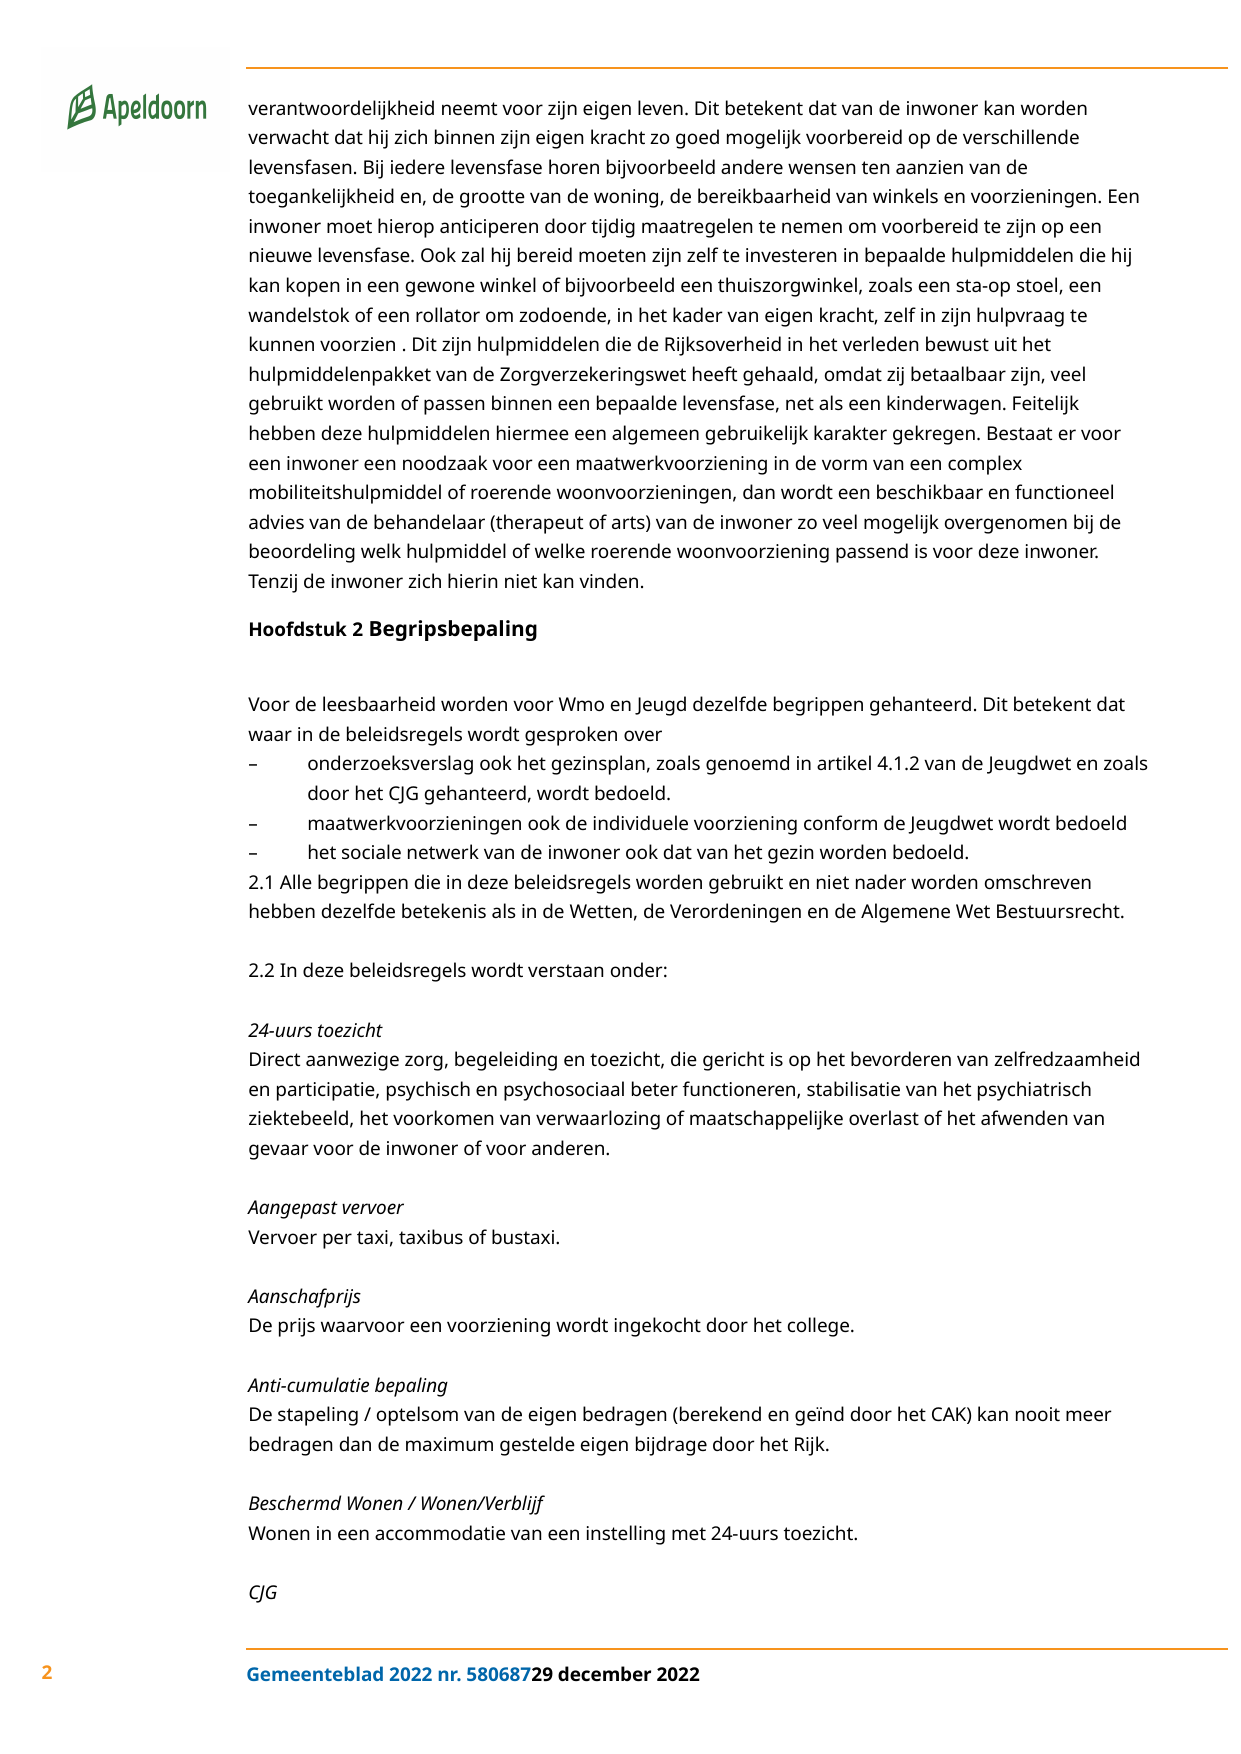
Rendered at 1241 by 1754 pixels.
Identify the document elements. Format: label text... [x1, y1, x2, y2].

picture [41, 47, 231, 172]
text Aanschafprijs [248, 1283, 1152, 1309]
text Vervoer per taxi, taxibus of bustaxi. [248, 1224, 1152, 1250]
list het sociale netwerk van de inwoner ook dat van het gezin worden bedoeld. [248, 839, 1152, 865]
text Aangepast vervoer [248, 1194, 1152, 1220]
list onderzoeksverslag ook het gezinsplan, zoals genoemd in artikel 4.1.2 van de Jeugdwet en zoals door het CJG gehanteerd, wordt bedoeld. [248, 751, 1152, 806]
text CJG [248, 1579, 1152, 1605]
text 2.1 Alle begrippen die in deze beleidsregels worden gebruikt en niet nader worden omschreven hebben dezelfde betekenis als in de Wetten, de Verordeningen en de Algemene Wet Bestuursrecht. [248, 869, 1152, 924]
text 2.2 In deze beleidsregels wordt verstaan onder: [248, 958, 1152, 983]
text Hoofdstuk 2 Begripsbepaling [248, 614, 1152, 642]
text verantwoordelijkheid neemt voor zijn eigen leven. Dit betekent dat van de inwoner kan worden verwacht dat hij zich binnen zijn eigen kracht zo goed mogelijk voorbereid op de verschillende levensfasen. Bij iedere levensfase horen bijvoorbeeld andere wensen ten aanzien van de toegankelijkheid en, de grootte van de woning, de bereikbaarheid van winkels en voorzieningen. Een inwoner moet hierop anticiperen door tijdig maatregelen te nemen om voorbereid te zijn op een nieuwe levensfase. Ook zal hij bereid moeten zijn zelf te investeren in bepaalde hulpmiddelen die hij kan kopen in een gewone winkel of bijvoorbeeld een thuiszorgwinkel, zoals een sta-op stoel, een wandelstok of een rollator om zodoende, in het kader van eigen kracht, zelf in zijn hulpvraag te kunnen voorzien . Dit zijn hulpmiddelen die de Rijksoverheid in het verleden bewust uit het hulpmiddelenpakket van de Zorgverzekeringswet heeft gehaald, omdat zij betaalbaar zijn, veel gebruikt worden of passen binnen een bepaalde levensfase, net als een kinderwagen. Feitelijk hebben deze hulpmiddelen hiermee een algemeen gebruikelijk karakter gekregen. Bestaat er voor een inwoner een noodzaak voor een maatwerkvoorziening in de vorm van een complex mobiliteitshulpmiddel of roerende woonvoorzieningen, dan wordt een beschikbaar en functioneel advies van de behandelaar (therapeut of arts) van de inwoner zo veel mogelijk overgenomen bij de beoordeling welk hulpmiddel of welke roerende woonvoorziening passend is voor deze inwoner. Tenzij de inwoner zich hierin niet kan vinden. [248, 95, 1152, 594]
text Anti-cumulatie bepaling [248, 1372, 1152, 1398]
text Beschermd Wonen / Wonen/Verblijf [248, 1490, 1152, 1516]
list maatwerkvoorzieningen ook de individuele voorziening conform de Jeugdwet wordt bedoeld [248, 810, 1152, 836]
text De prijs waarvoor een voorziening wordt ingekocht door het college. [248, 1313, 1152, 1338]
text Direct aanwezige zorg, begeleiding en toezicht, die gericht is op het bevorderen van zelfredzaamheid en participatie, psychisch en psychosociaal beter functioneren, stabilisatie van het psychiatrisch ziektebeeld, het voorkomen van verwaarlozing of maatschappelijke overlast of het afwenden van gevaar voor de inwoner of voor anderen. [248, 1046, 1152, 1161]
text Voor de leesbaarheid worden voor Wmo en Jeugd dezelfde begrippen gehanteerd. Dit betekent dat waar in de beleidsregels wordt gesproken over [248, 691, 1152, 747]
text 24-uurs toezicht [248, 1017, 1152, 1043]
text Wonen in een accommodatie van een instelling met 24-uurs toezicht. [248, 1520, 1152, 1546]
text De stapeling / optelsom van de eigen bedragen (berekend en geïnd door het CAK) kan nooit meer bedragen dan de maximum gestelde eigen bijdrage door het Rijk. [248, 1401, 1152, 1457]
